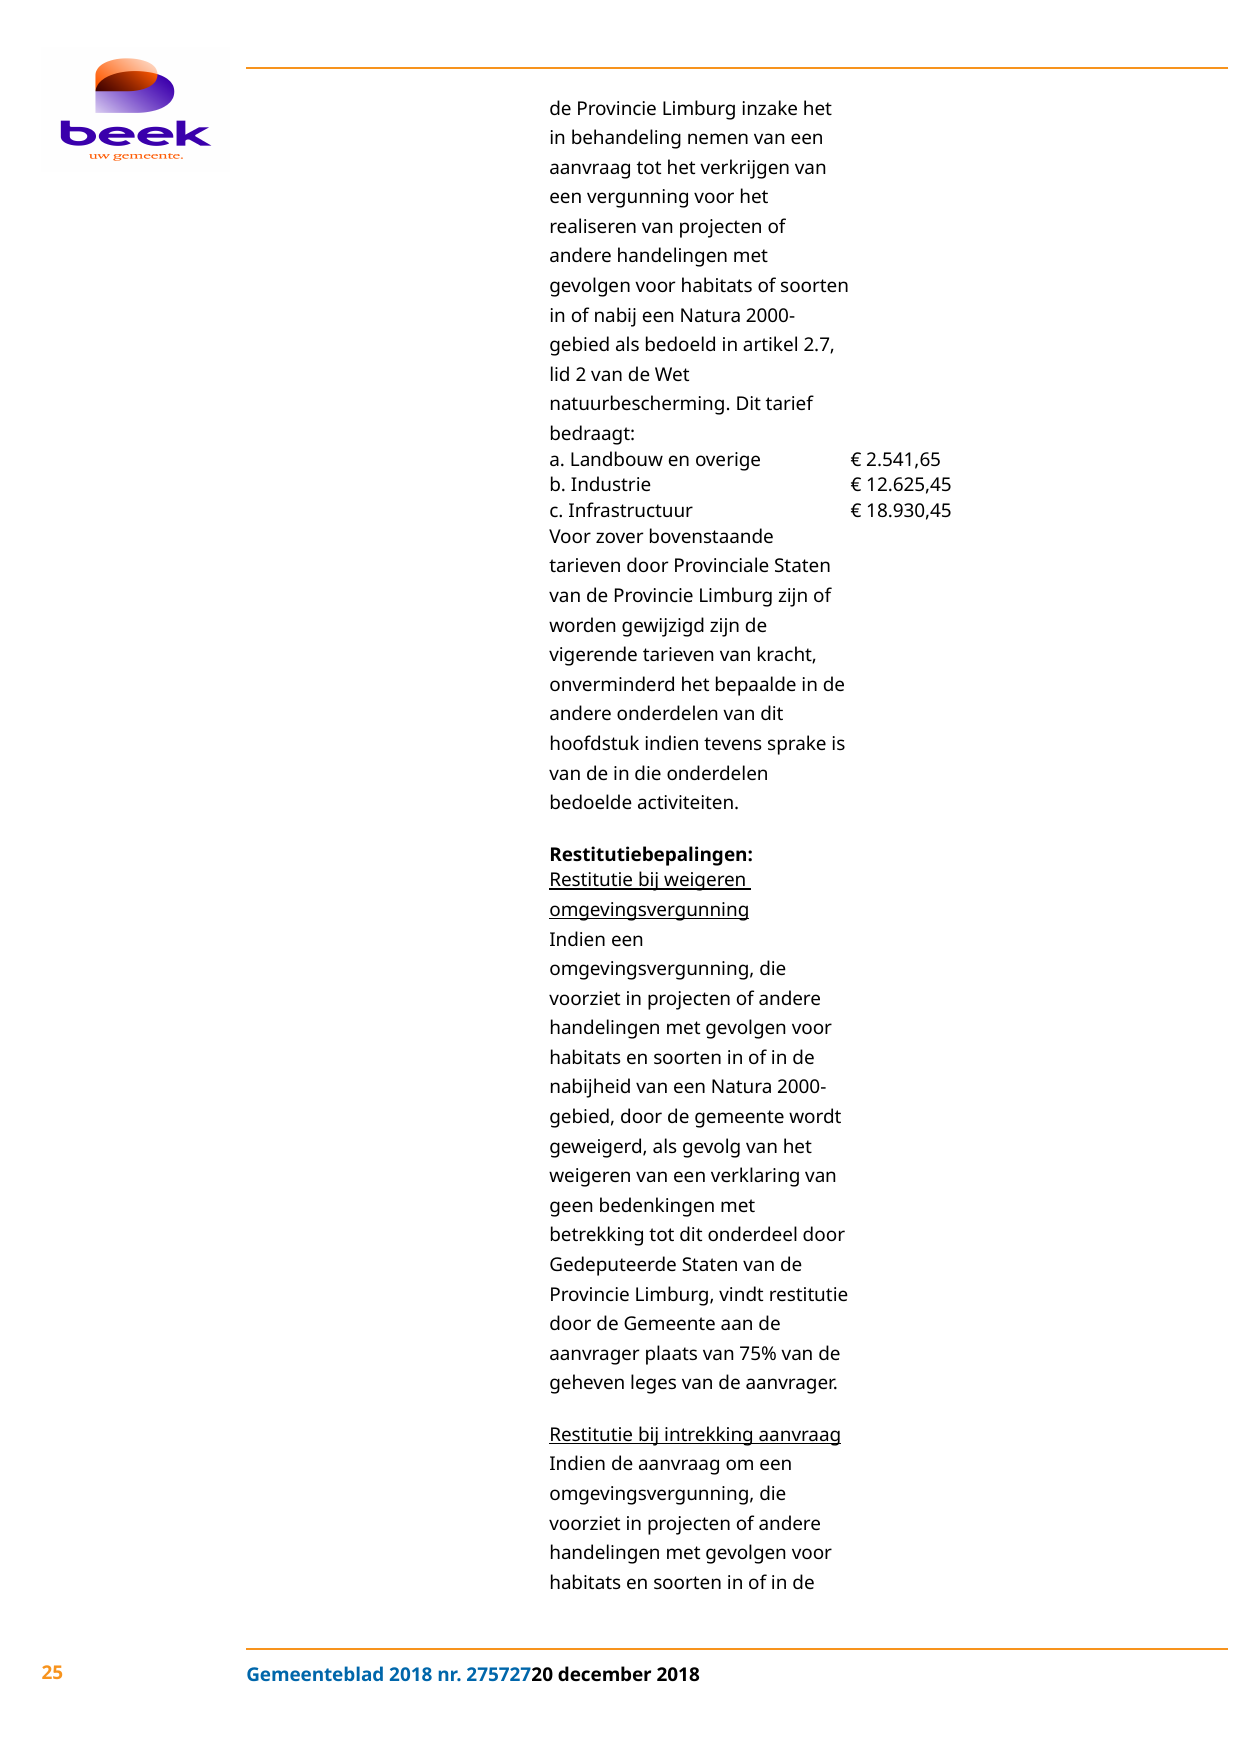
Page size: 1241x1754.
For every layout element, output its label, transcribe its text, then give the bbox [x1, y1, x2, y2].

table_cell [248, 867, 549, 1395]
table_cell [248, 446, 549, 472]
table_cell b. Industrie [549, 472, 850, 497]
table_cell [850, 1421, 1152, 1594]
table_cell c. Infrastructuur [549, 498, 850, 523]
table_cell Restitutie bij weigeren omgevingsvergunning Indien een omgevingsvergunning, die voorziet in projecten of andere handelingen met gevolgen voor habitats en soorten in of in de nabijheid van een Natura 2000-gebied, door de gemeente wordt geweigerd, als gevolg van het weigeren van een verklaring van geen bedenkingen met betrekking tot dit onderdeel door Gedeputeerde Staten van de Provincie Limburg, vindt restitutie door de Gemeente aan de aanvrager plaats van 75% van de geheven leges van de aanvrager. [549, 867, 850, 1395]
table_cell [248, 1395, 549, 1421]
table_cell a. Landbouw en overige [549, 446, 850, 472]
table_cell Voor zover bovenstaande tarieven door Provinciale Staten van de Provincie Limburg zijn of worden gewijzigd zijn de vigerende tarieven van kracht, onverminderd het bepaalde in de andere onderdelen van dit hoofdstuk indien tevens sprake is van de in die onderdelen bedoelde activiteiten. [549, 523, 850, 815]
table_cell € 12.625,45 [850, 472, 1152, 497]
table_cell [549, 815, 850, 841]
table_cell [248, 523, 549, 815]
table_cell € 18.930,45 [850, 498, 1152, 523]
table_cell de Provincie Limburg inzake het in behandeling nemen van een aanvraag tot het verkrijgen van een vergunning voor het realiseren van projecten of andere handelingen met gevolgen voor habitats of soorten in of nabij een Natura 2000-gebied als bedoeld in artikel 2.7, lid 2 van de Wet natuurbescherming. Dit tarief bedraagt: [549, 95, 850, 446]
table_cell Restitutiebepalingen: [549, 841, 850, 867]
table_cell Restitutie bij intrekking aanvraag Indien de aanvraag om een omgevingsvergunning, die voorziet in projecten of andere handelingen met gevolgen voor habitats en soorten in of in de [549, 1421, 850, 1594]
table_cell [248, 1421, 549, 1594]
picture [41, 47, 231, 172]
table_cell [248, 472, 549, 497]
table_cell [850, 815, 1152, 841]
table_cell [248, 95, 549, 446]
table_cell [850, 1395, 1152, 1421]
table_cell [850, 867, 1152, 1395]
table_cell [850, 95, 1152, 446]
table_cell [850, 523, 1152, 815]
table_cell [248, 498, 549, 523]
table_cell € 2.541,65 [850, 446, 1152, 472]
table_cell [850, 841, 1152, 867]
table_cell [549, 1395, 850, 1421]
table_cell [248, 815, 549, 841]
table_cell [248, 841, 549, 867]
